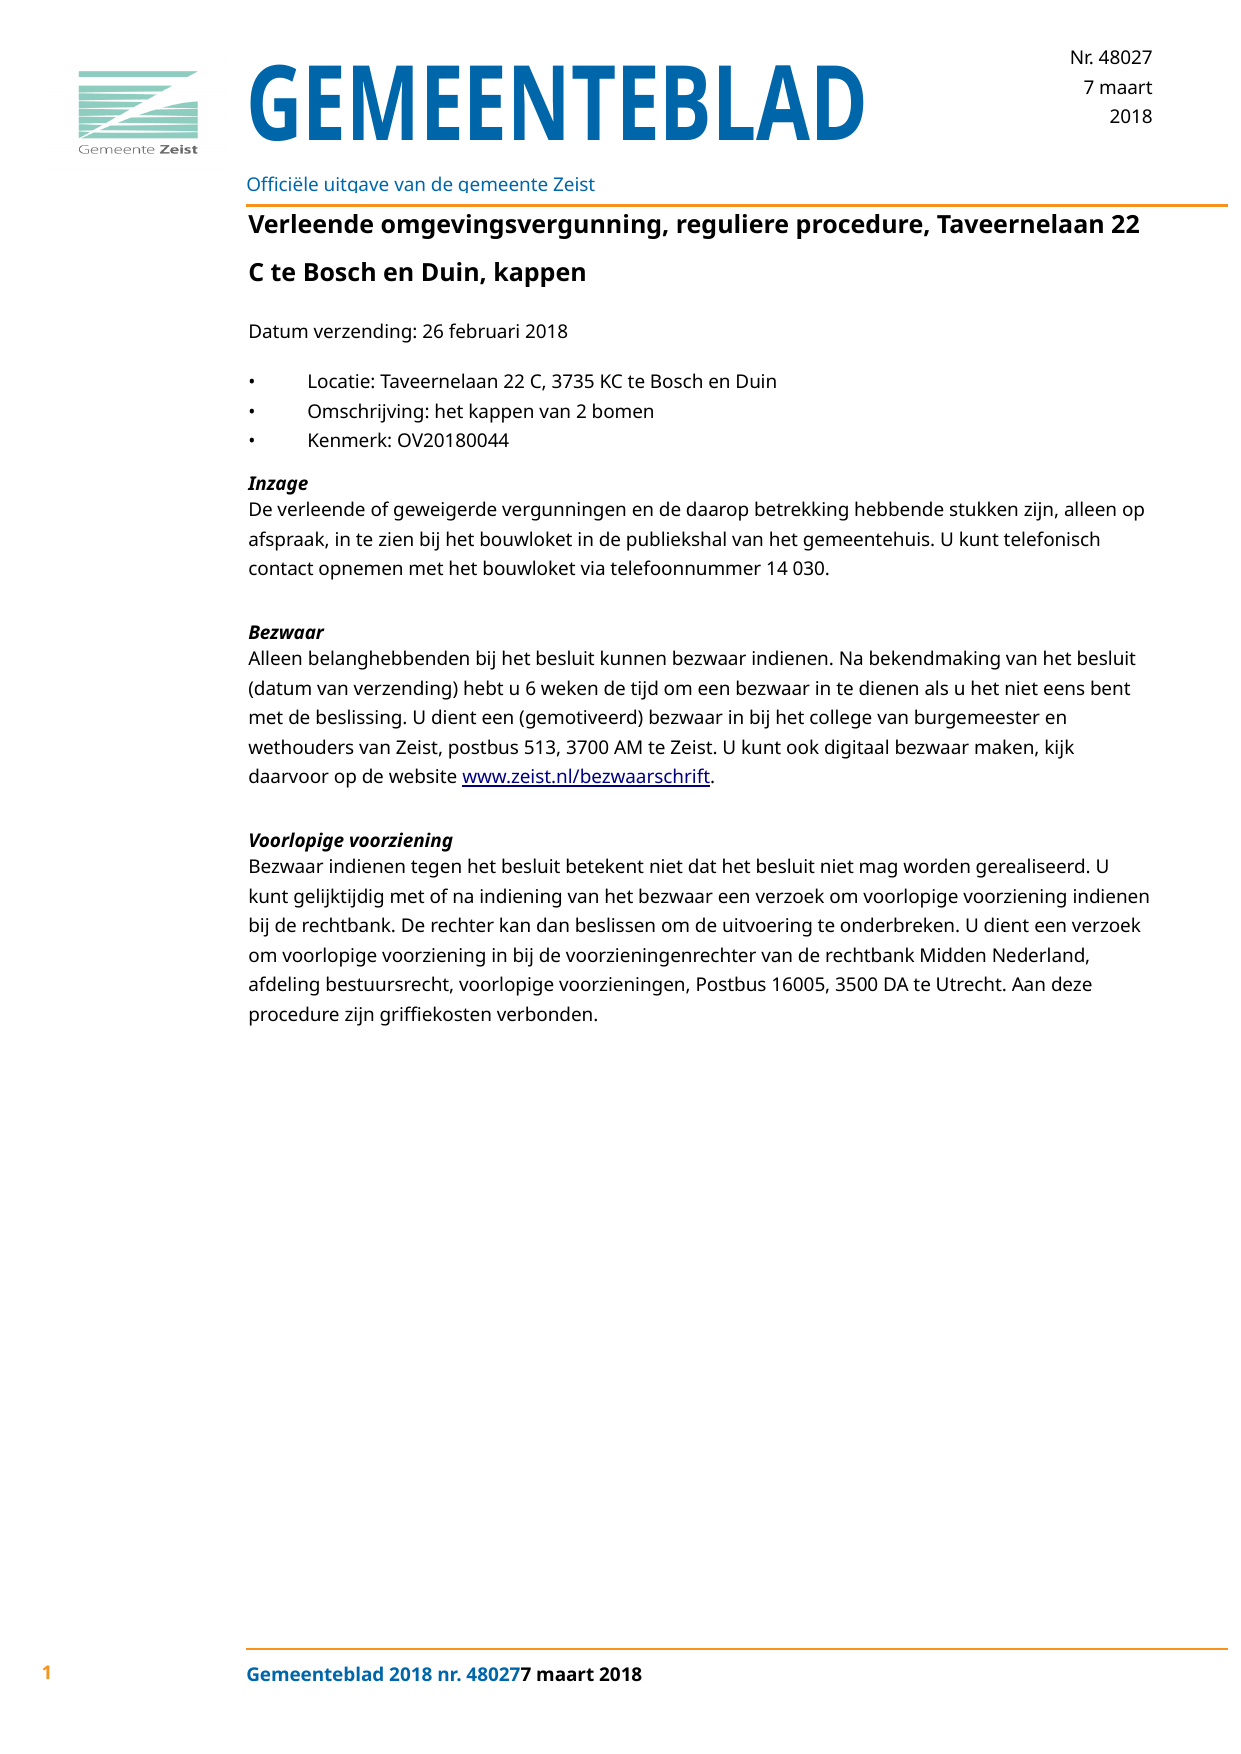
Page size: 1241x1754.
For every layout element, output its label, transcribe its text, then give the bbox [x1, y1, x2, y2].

text Verleende omgevingsvergunning, reguliere procedure, Taveernelaan 22 C te Bosch en Duin, kappen [248, 207, 1152, 288]
text Alleen belanghebbenden bij het besluit kunnen bezwaar indienen. Na bekendmaking van het besluit (datum van verzending) hebt u 6 weken de tijd om een bezwaar in te dienen als u het niet eens bent met de beslissing. U dient een (gemotiveerd) bezwaar in bij het college van burgemeester en wethouders van Zeist, postbus 513, 3700 AM te Zeist. U kunt ook digitaal bezwaar maken, kijk daarvoor op de website www.zeist.nl/bezwaarschrift. [248, 645, 1152, 789]
list Omschrijving: het kappen van 2 bomen [248, 398, 1152, 424]
list Kenmerk: OV20180044 [248, 427, 1152, 453]
text Bezwaar [248, 619, 1152, 645]
list Locatie: Taveernelaan 22 C, 3735 KC te Bosch en Duin [248, 368, 1152, 394]
picture [41, 47, 231, 172]
text Inzage [248, 471, 1152, 496]
text Bezwaar indienen tegen het besluit betekent niet dat het besluit niet mag worden gerealiseerd. U kunt gelijktijdig met of na indiening van het bezwaar een verzoek om voorlopige voorziening indienen bij de rechtbank. De rechter kan dan beslissen om de uitvoering te onderbreken. U dient een verzoek om voorlopige voorziening in bij de voorzieningenrechter van de rechtbank Midden Nederland, afdeling bestuursrecht, voorlopige voorzieningen, Postbus 16005, 3500 DA te Utrecht. Aan deze procedure zijn griffiekosten verbonden. [248, 853, 1152, 1027]
text Voorlopige voorziening [248, 827, 1152, 853]
text Datum verzending: 26 februari 2018 [248, 318, 1152, 344]
text De verleende of geweigerde vergunningen en de daarop betrekking hebbende stukken zijn, alleen op afspraak, in te zien bij het bouwloket in de publiekshal van het gemeentehuis. U kunt telefonisch contact opnemen met het bouwloket via telefoonnummer 14 030. [248, 496, 1152, 581]
